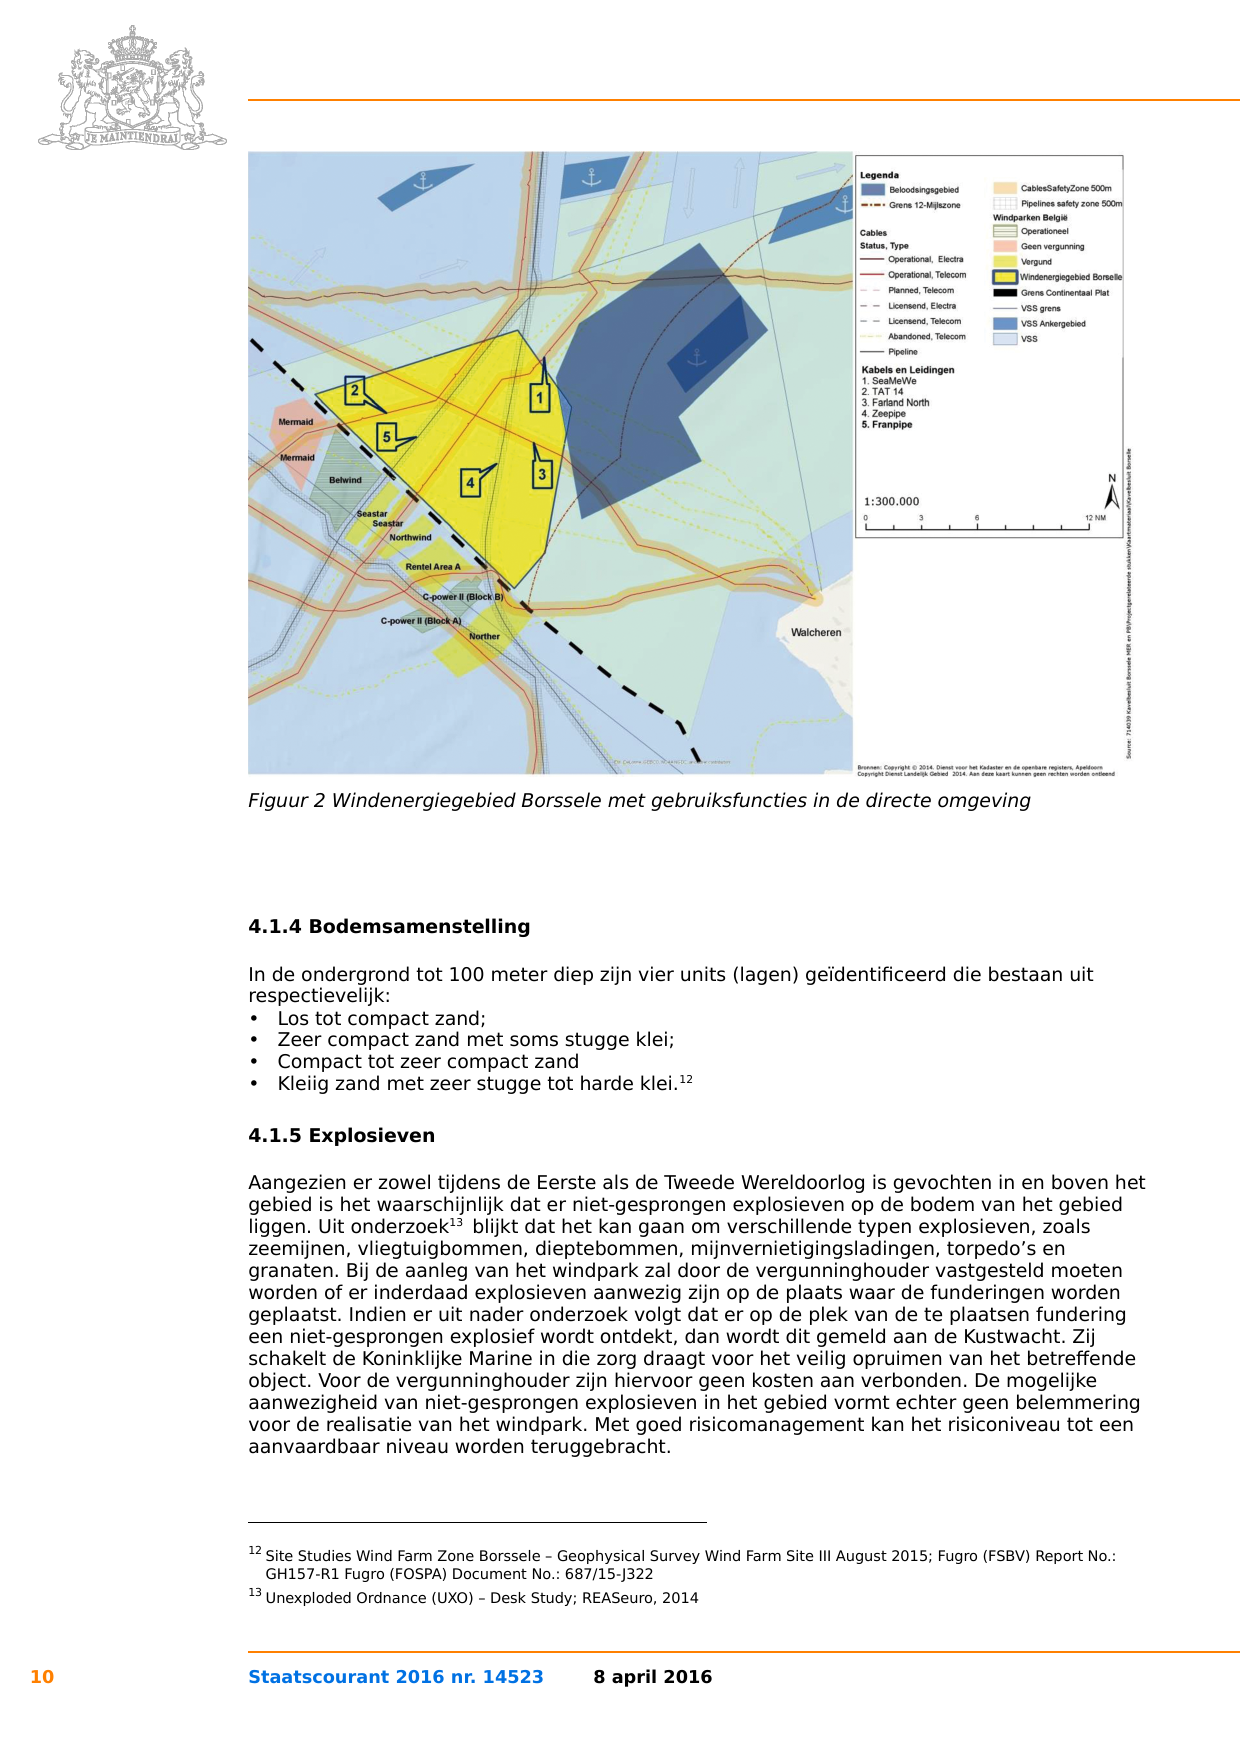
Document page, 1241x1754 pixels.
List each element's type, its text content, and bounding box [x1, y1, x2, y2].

subtitle 4.1.5 Explosieven [248, 1125, 1163, 1147]
text • Compact tot zeer compact zand [248, 1051, 1163, 1073]
text • Los tot compact zand; [248, 1007, 1163, 1029]
picture [38, 25, 227, 150]
text • Kleiig zand met zeer stugge tot harde klei. [248, 1073, 1163, 1095]
text In de ondergrond tot 100 meter diep zijn vier units (lagen) geïdentificeerd die bestaan uit respectievelijk: [248, 963, 1163, 1007]
text • Zeer compact zand met soms stugge klei; [248, 1029, 1163, 1051]
subtitle 4.1.4 Bodemsamenstelling [248, 916, 1163, 938]
text Aangezien er zowel tijdens de Eerste als de Tweede Wereldoorlog is gevochten in en boven het gebied is het waarschijnlijk dat er niet-gesprongen explosieven op de bodem van het gebied liggen. Uit onderzoek blijkt dat het kan gaan om verschillende typen explosieven, zoals zeemijnen, vliegtuigbommen, dieptebommen, mijnvernietigingsladingen, torpedo’s en granaten. Bij de aanleg van het windpark zal door de vergunninghouder vastgesteld moeten worden of er inderdaad explosieven aanwezig zijn op de plaats waar de funderingen worden geplaatst. Indien er uit nader onderzoek volgt dat er op de plek van de te plaatsen fundering een niet-gesprongen explosief wordt ontdekt, dan wordt dit gemeld aan de Kustwacht. Zij schakelt de Koninklijke Marine in die zorg draagt voor het veilig opruimen van het betreffende object. Voor de vergunninghouder zijn hiervoor geen kosten aan verbonden. De mogelijke aanwezigheid van niet-gesprongen explosieven in het gebied vormt echter geen belemmering voor de realisatie van het windpark. Met goed risicomanagement kan het risiconiveau tot een aanvaardbaar niveau worden teruggebracht. [248, 1172, 1163, 1458]
text Figuur 2 Windenergiegebied Borssele met gebruiksfuncties in de directe omgeving [248, 789, 1134, 811]
picture [248, 151, 1134, 778]
text Site Studies Wind Farm Zone Borssele – Geophysical Survey Wind Farm Site III August 2015; Fugro (FSBV) Report No.: GH157-R1 Fugro (FOSPA) Document No.: 687/15-J322 [248, 1544, 1163, 1583]
text Unexploded Ordnance (UXO) – Desk Study; REASeuro, 2014 [248, 1586, 1163, 1608]
